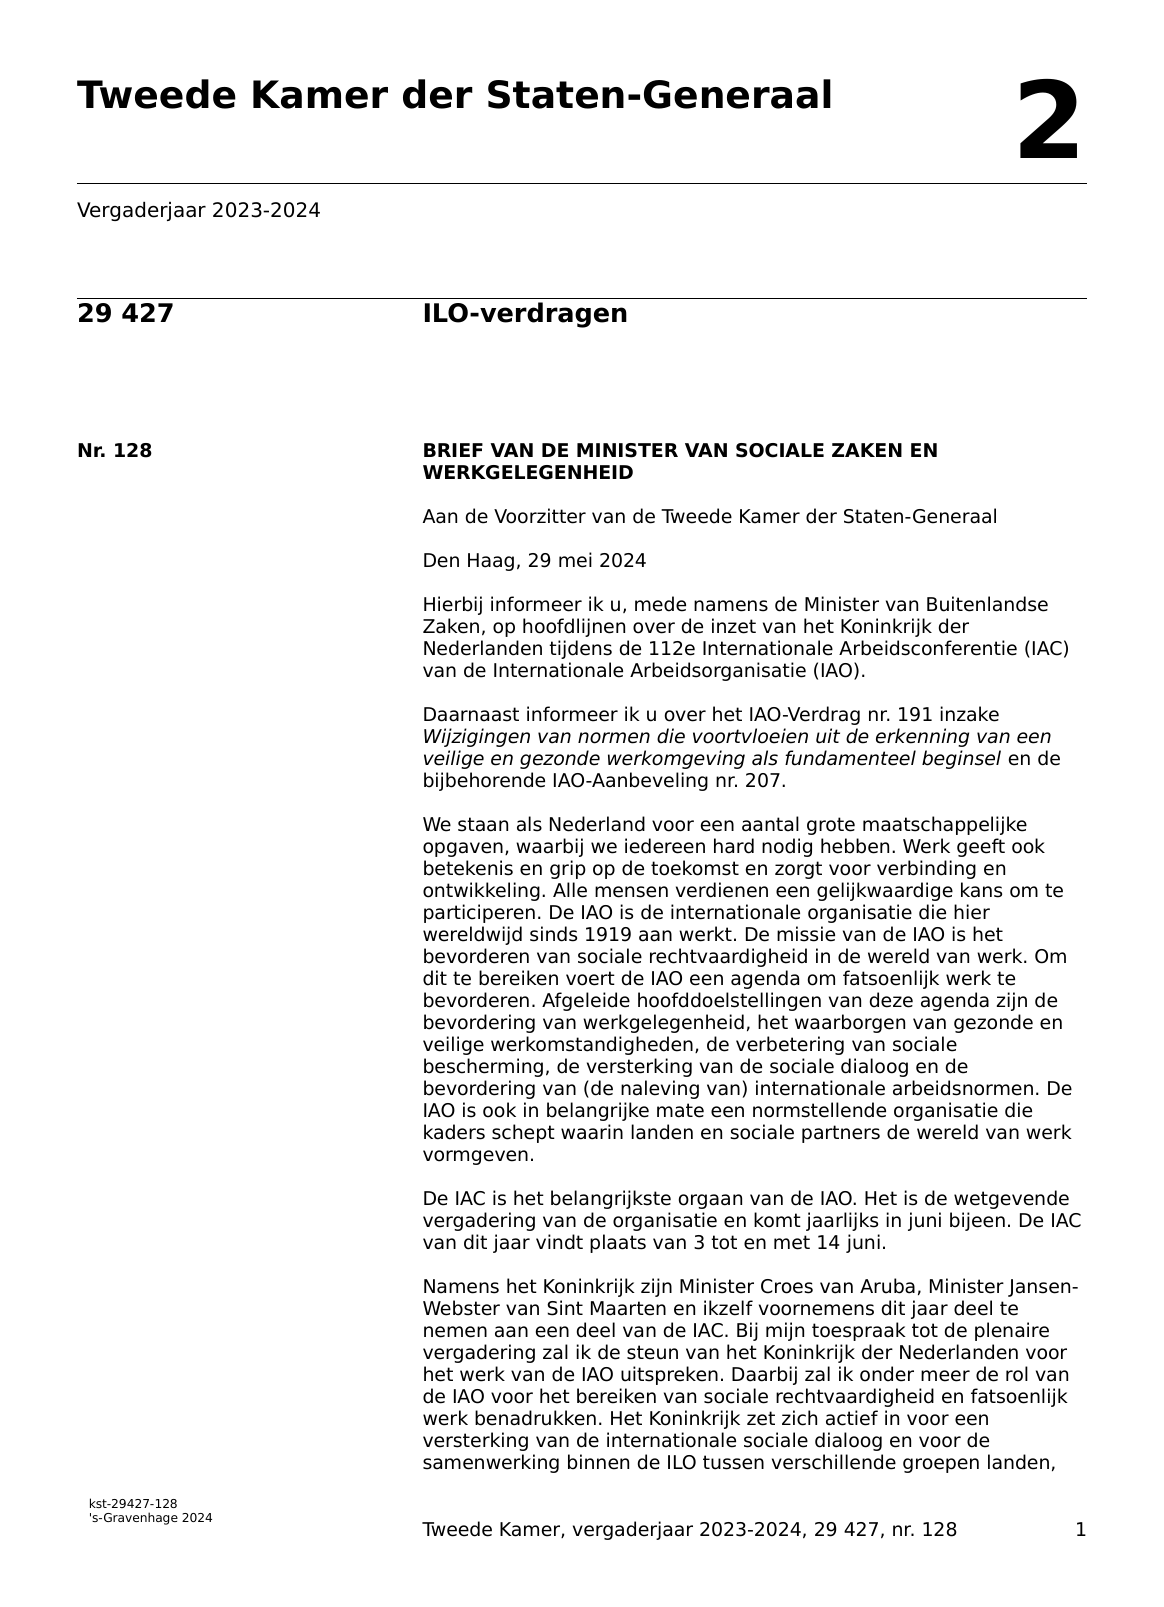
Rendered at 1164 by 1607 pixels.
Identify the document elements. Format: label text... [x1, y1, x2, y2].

text Den Haag, 29 mei 2024 [422, 550, 1087, 572]
table_cell Vergaderjaar 2023-2024 [77, 184, 1087, 298]
text Namens het Koninkrijk zijn Minister Croes van Aruba, Minister Jansen-Webster van Sint Maarten en ikzelf voornemens dit jaar deel te nemen aan een deel van de IAC. Bij mijn toespraak tot de plenaire vergadering zal ik de steun van het Koninkrijk der Nederlanden voor het werk van de IAO uitspreken. Daarbij zal ik onder meer de rol van de IAO voor het bereiken van sociale rechtvaardigheid en fatsoenlijk werk benadrukken. Het Koninkrijk zet zich actief in voor een versterking van de internationale sociale dialoog en voor de samenwerking binnen de ILO tussen verschillende groepen landen, [422, 1276, 1087, 1474]
text Daarnaast informeer ik u over het IAO-Verdrag nr. 191 inzake Wijzigingen van normen die voortvloeien uit de erkenning van een veilige en gezonde werkomgeving als fundamenteel beginsel en de bijbehorende IAO-Aanbeveling nr. 207. [422, 704, 1087, 792]
table_header 2 [886, 59, 1087, 183]
text Hierbij informeer ik u, mede namens de Minister van Buitenlandse Zaken, op hoofdlijnen over de inzet van het Koninkrijk der Nederlanden tijdens de 112e Internationale Arbeidsconferentie (IAC) van de Internationale Arbeidsorganisatie (IAO). [422, 594, 1087, 682]
table_header Tweede Kamer der Staten-Generaal [77, 59, 886, 183]
text kst-29427-128 [88, 1497, 323, 1511]
text Aan de Voorzitter van de Tweede Kamer der Staten-Generaal [422, 506, 1087, 528]
subtitle Nr. 128 BRIEF VAN DE MINISTER VAN SOCIALE ZAKEN EN WERKGELEGENHEID [77, 440, 1087, 484]
subtitle 29 427 ILO-verdragen [77, 299, 1087, 329]
text We staan als Nederland voor een aantal grote maatschappelijke opgaven, waarbij we iedereen hard nodig hebben. Werk geeft ook betekenis en grip op de toekomst en zorgt voor verbinding en ontwikkeling. Alle mensen verdienen een gelĳkwaardige kans om te participeren. De IAO is de internationale organisatie die hier wereldwijd sinds 1919 aan werkt. De missie van de IAO is het bevorderen van sociale rechtvaardigheid in de wereld van werk. Om dit te bereiken voert de IAO een agenda om fatsoenlijk werk te bevorderen. Afgeleide hoofddoelstellingen van deze agenda zijn de bevordering van werkgelegenheid, het waarborgen van gezonde en veilige werkomstandigheden, de verbetering van sociale bescherming, de versterking van de sociale dialoog en de bevordering van (de naleving van) internationale arbeidsnormen. De IAO is ook in belangrijke mate een normstellende organisatie die kaders schept waarin landen en sociale partners de wereld van werk vormgeven. [422, 814, 1087, 1166]
text De IAC is het belangrijkste orgaan van de IAO. Het is de wetgevende vergadering van de organisatie en komt jaarlijks in juni bijeen. De IAC van dit jaar vindt plaats van 3 tot en met 14 juni. [422, 1188, 1087, 1254]
text 's-Gravenhage 2024 [88, 1511, 323, 1525]
